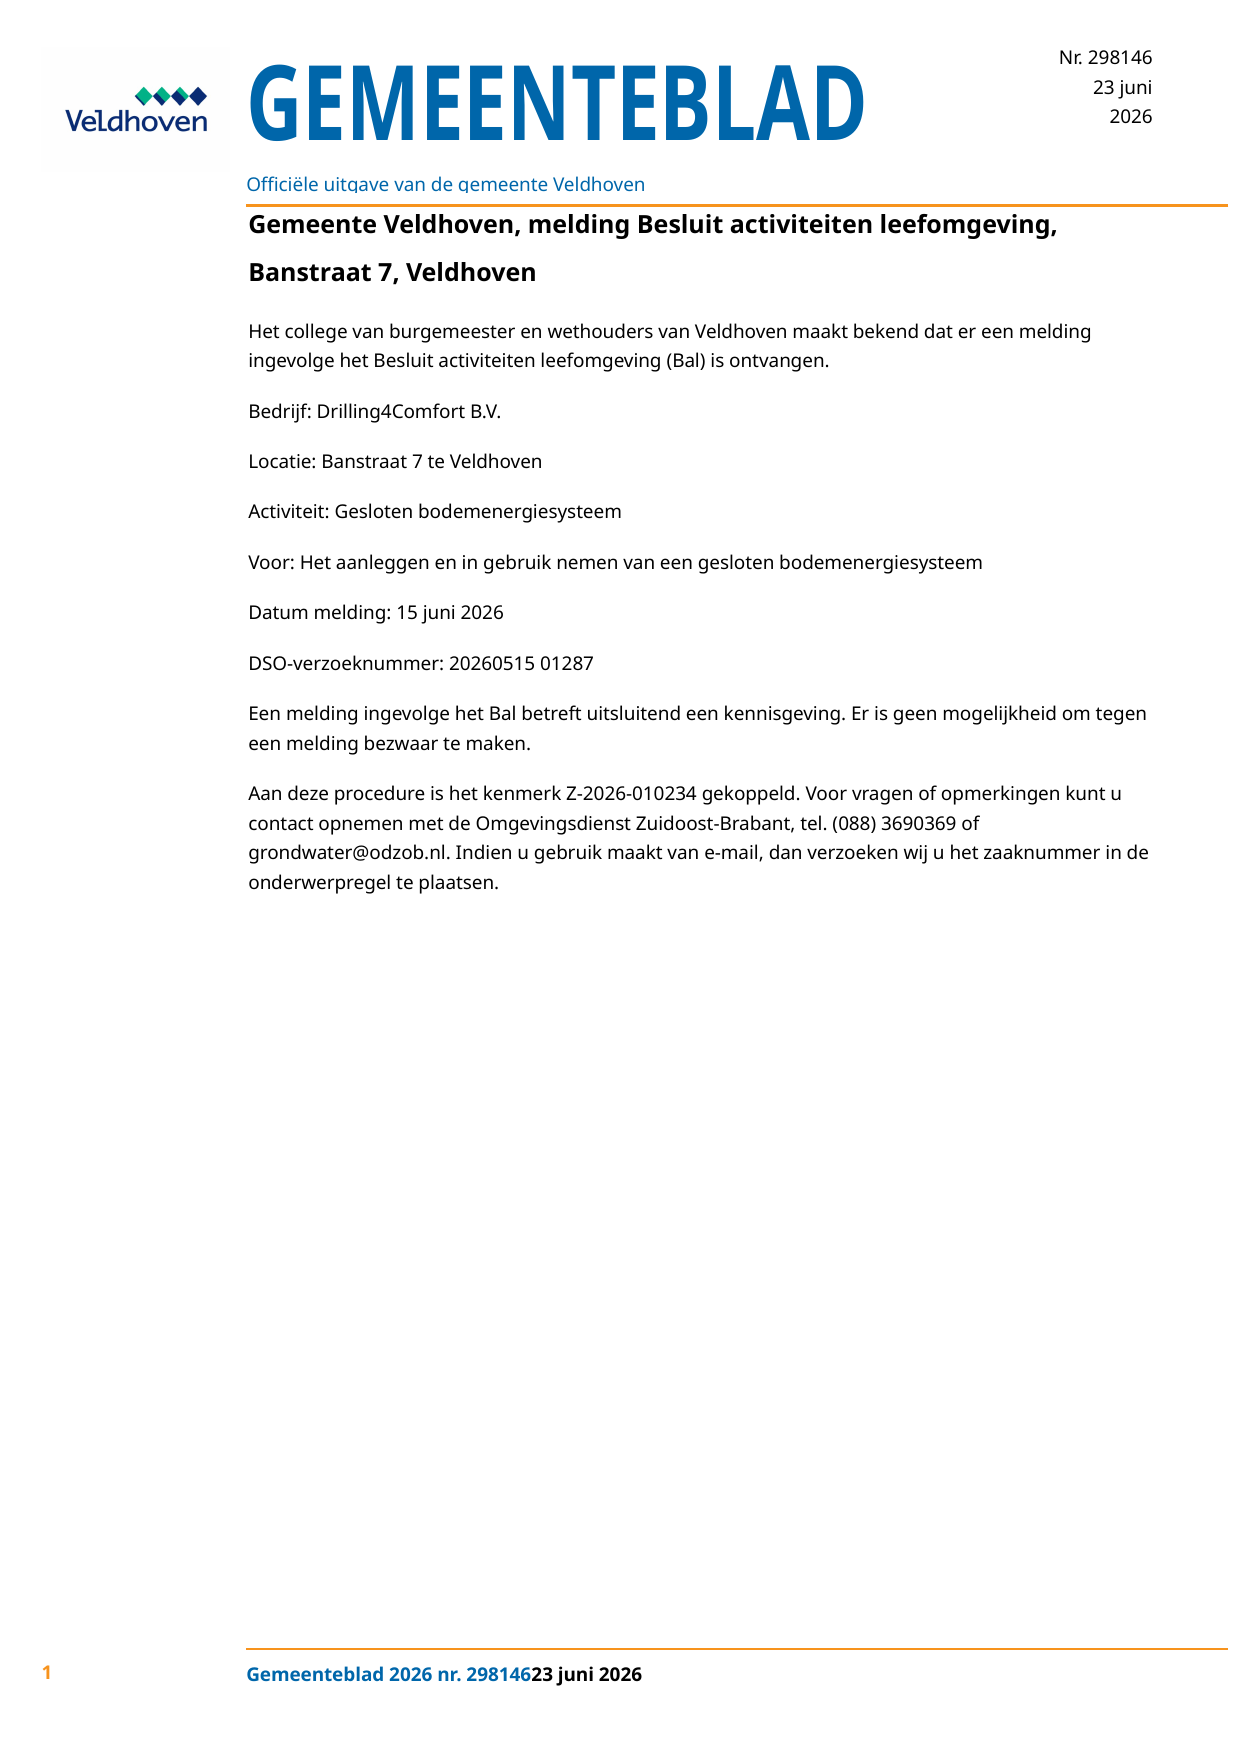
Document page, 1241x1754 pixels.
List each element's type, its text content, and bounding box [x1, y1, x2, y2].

text Datum melding: 15 juni 2026 [248, 599, 1152, 625]
picture [41, 47, 231, 172]
text Voor: Het aanleggen en in gebruik nemen van een gesloten bodemenergiesysteem [248, 549, 1152, 575]
text Een melding ingevolge het Bal betreft uitsluitend een kennisgeving. Er is geen mogelijkheid om tegen een melding bezwaar te maken. [248, 700, 1152, 756]
text DSO-verzoeknummer: 20260515 01287 [248, 650, 1152, 676]
text Activiteit: Gesloten bodemenergiesysteem [248, 499, 1152, 524]
text Bedrijf: Drilling4Comfort B.V. [248, 398, 1152, 424]
text Locatie: Banstraat 7 te Veldhoven [248, 448, 1152, 474]
text Het college van burgemeester en wethouders van Veldhoven maakt bekend dat er een melding ingevolge het Besluit activiteiten leefomgeving (Bal) is ontvangen. [248, 318, 1152, 373]
text Aan deze procedure is het kenmerk Z-2026-010234 gekoppeld. Voor vragen of opmerkingen kunt u contact opnemen met de Omgevingsdienst Zuidoost-Brabant, tel. (088) 3690369 of grondwater@odzob.nl. Indien u gebruik maakt van e-mail, dan verzoeken wij u het zaaknummer in de onderwerpregel te plaatsen. [248, 780, 1152, 895]
text Gemeente Veldhoven, melding Besluit activiteiten leefomgeving, Banstraat 7, Veldhoven [248, 207, 1152, 288]
